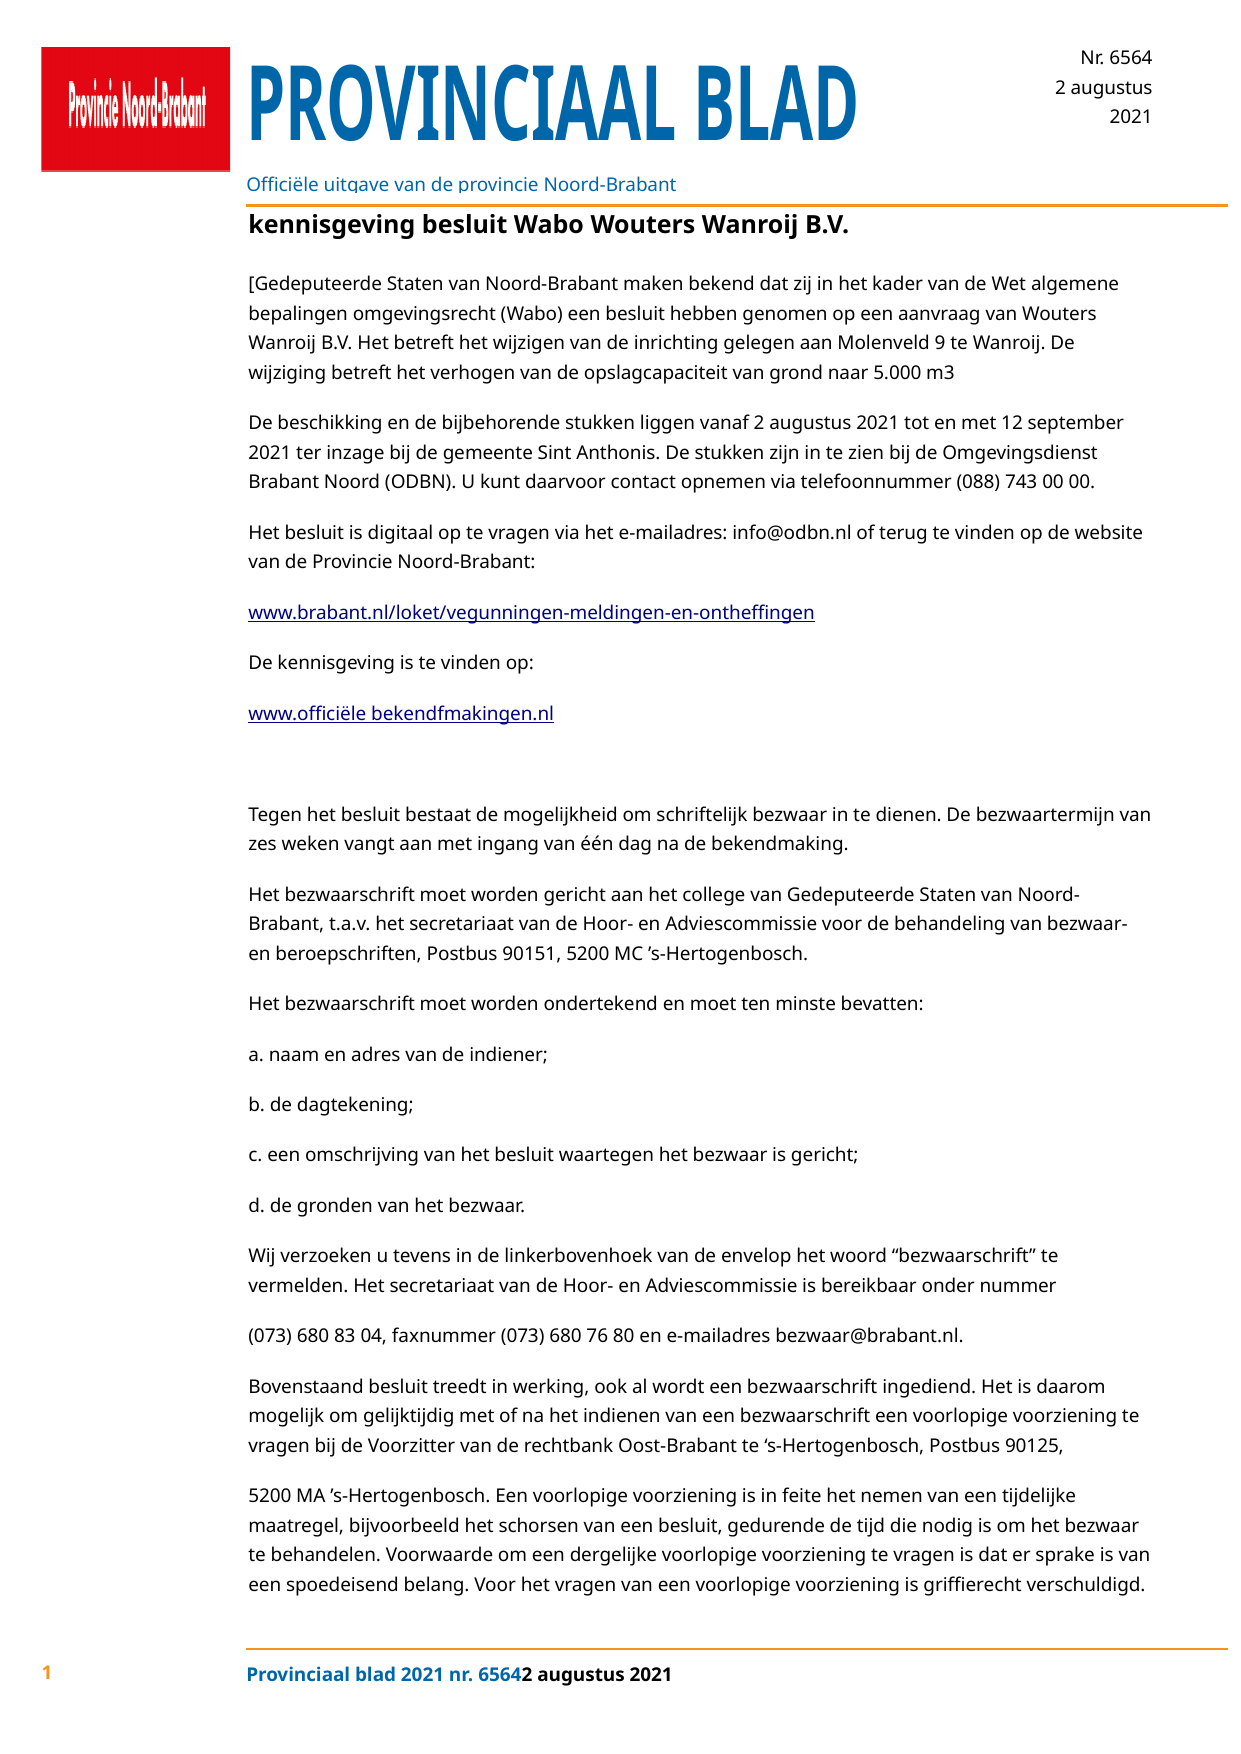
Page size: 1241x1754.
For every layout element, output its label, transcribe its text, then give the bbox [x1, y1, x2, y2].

picture [41, 47, 231, 172]
text Het bezwaarschrift moet worden gericht aan het college van Gedeputeerde Staten van Noord-Brabant, t.a.v. het secretariaat van de Hoor- en Adviescommissie voor de behandeling van bezwaar- en beroepschriften, Postbus 90151, 5200 MC ’s-Hertogenbosch. [248, 881, 1152, 966]
text Wij verzoeken u tevens in de linkerbovenhoek van de envelop het woord “bezwaarschrift” te vermelden. Het secretariaat van de Hoor- en Adviescommissie is bereikbaar onder nummer [248, 1242, 1152, 1298]
text d. de gronden van het bezwaar. [248, 1192, 1152, 1218]
text (073) 680 83 04, faxnummer (073) 680 76 80 en e-mailadres bezwaar@brabant.nl. [248, 1322, 1152, 1348]
text Het bezwaarschrift moet worden ondertekend en moet ten minste bevatten: [248, 990, 1152, 1016]
text Tegen het besluit bestaat de mogelijkheid om schriftelijk bezwaar in te dienen. De bezwaartermijn van zes weken vangt aan met ingang van één dag na de bekendmaking. [248, 801, 1152, 856]
text [Gedeputeerde Staten van Noord-Brabant maken bekend dat zij in het kader van de Wet algemene bepalingen omgevingsrecht (Wabo) een besluit hebben genomen op een aanvraag van Wouters Wanroij B.V. Het betreft het wijzigen van de inrichting gelegen aan Molenveld 9 te Wanroij. De wijziging betreft het verhogen van de opslagcapaciteit van grond naar 5.000 m3 [248, 270, 1152, 385]
text c. een omschrijving van het besluit waartegen het bezwaar is gericht; [248, 1142, 1152, 1167]
text www.officiële bekendfmakingen.nl [248, 700, 1152, 726]
text b. de dagtekening; [248, 1091, 1152, 1117]
text De kennisgeving is te vinden op: [248, 649, 1152, 675]
text Het besluit is digitaal op te vragen via het e-mailadres: info@odbn.nl of terug te vinden op de website van de Provincie Noord-Brabant: [248, 519, 1152, 574]
text www.brabant.nl/loket/vegunningen-meldingen-en-ontheffingen [248, 599, 1152, 625]
text kennisgeving besluit Wabo Wouters Wanroij B.V. [248, 207, 1152, 241]
text 5200 MA ’s-Hertogenbosch. Een voorlopige voorziening is in feite het nemen van een tijdelijke maatregel, bijvoorbeeld het schorsen van een besluit, gedurende de tijd die nodig is om het bezwaar te behandelen. Voorwaarde om een dergelijke voorlopige voorziening te vragen is dat er sprake is van een spoedeisend belang. Voor het vragen van een voorlopige voorziening is griffierecht verschuldigd. [248, 1482, 1152, 1597]
text Bovenstaand besluit treedt in werking, ook al wordt een bezwaarschrift ingediend. Het is daarom mogelijk om gelijktijdig met of na het indienen van een bezwaarschrift een voorlopige voorziening te vragen bij de Voorzitter van de rechtbank Oost-Brabant te ‘s-Hertogenbosch, Postbus 90125, [248, 1373, 1152, 1458]
text De beschikking en de bijbehorende stukken liggen vanaf 2 augustus 2021 tot en met 12 september 2021 ter inzage bij de gemeente Sint Anthonis. De stukken zijn in te zien bij de Omgevingsdienst Brabant Noord (ODBN). U kunt daarvoor contact opnemen via telefoonnummer (088) 743 00 00. [248, 409, 1152, 494]
text a. naam en adres van de indiener; [248, 1041, 1152, 1066]
